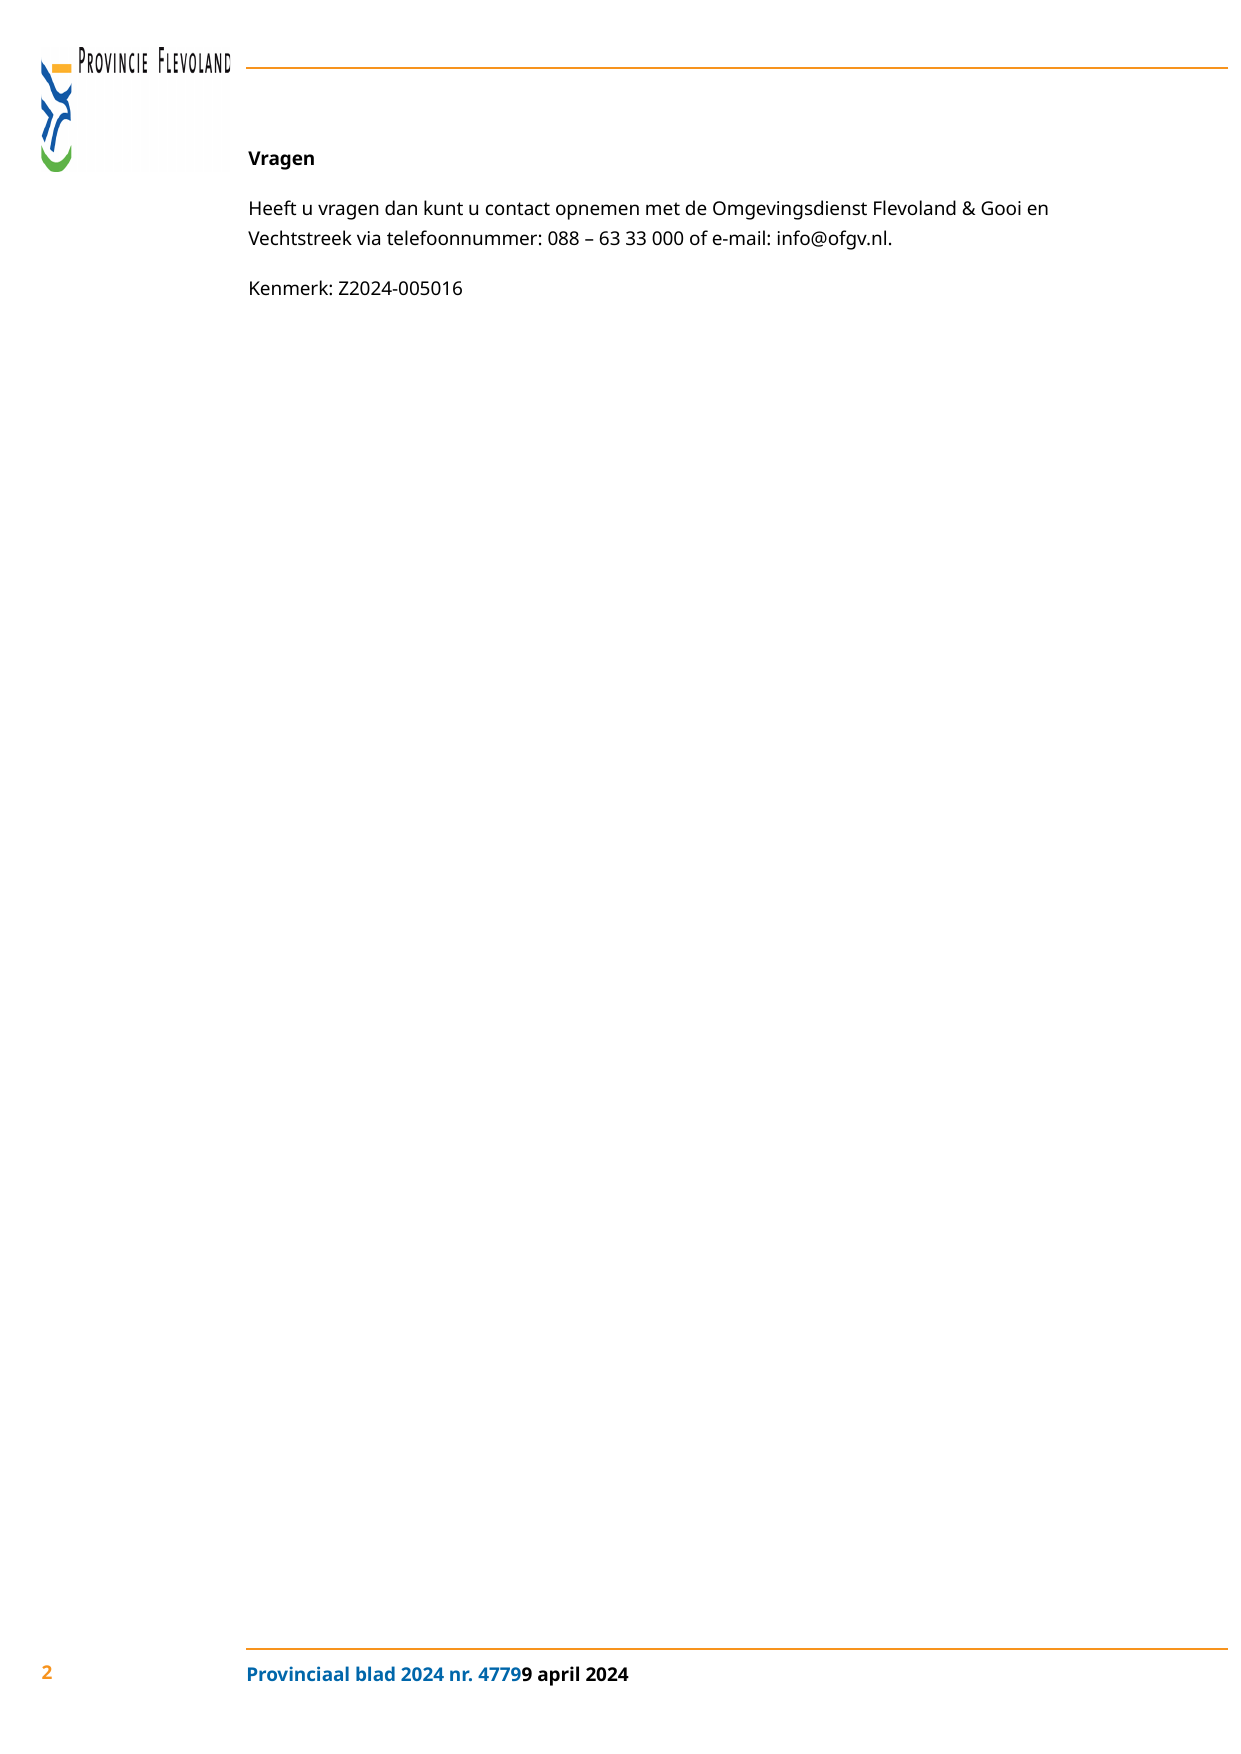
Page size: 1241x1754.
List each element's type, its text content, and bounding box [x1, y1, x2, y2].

text Kenmerk: Z2024-005016 [248, 276, 1152, 301]
picture [41, 47, 231, 172]
text Heeft u vragen dan kunt u contact opnemen met de Omgevingsdienst Flevoland & Gooi en Vechtstreek via telefoonnummer: 088 – 63 33 000 of e-mail: info@ofgv.nl. [248, 196, 1152, 251]
text Vragen [248, 145, 1152, 171]
